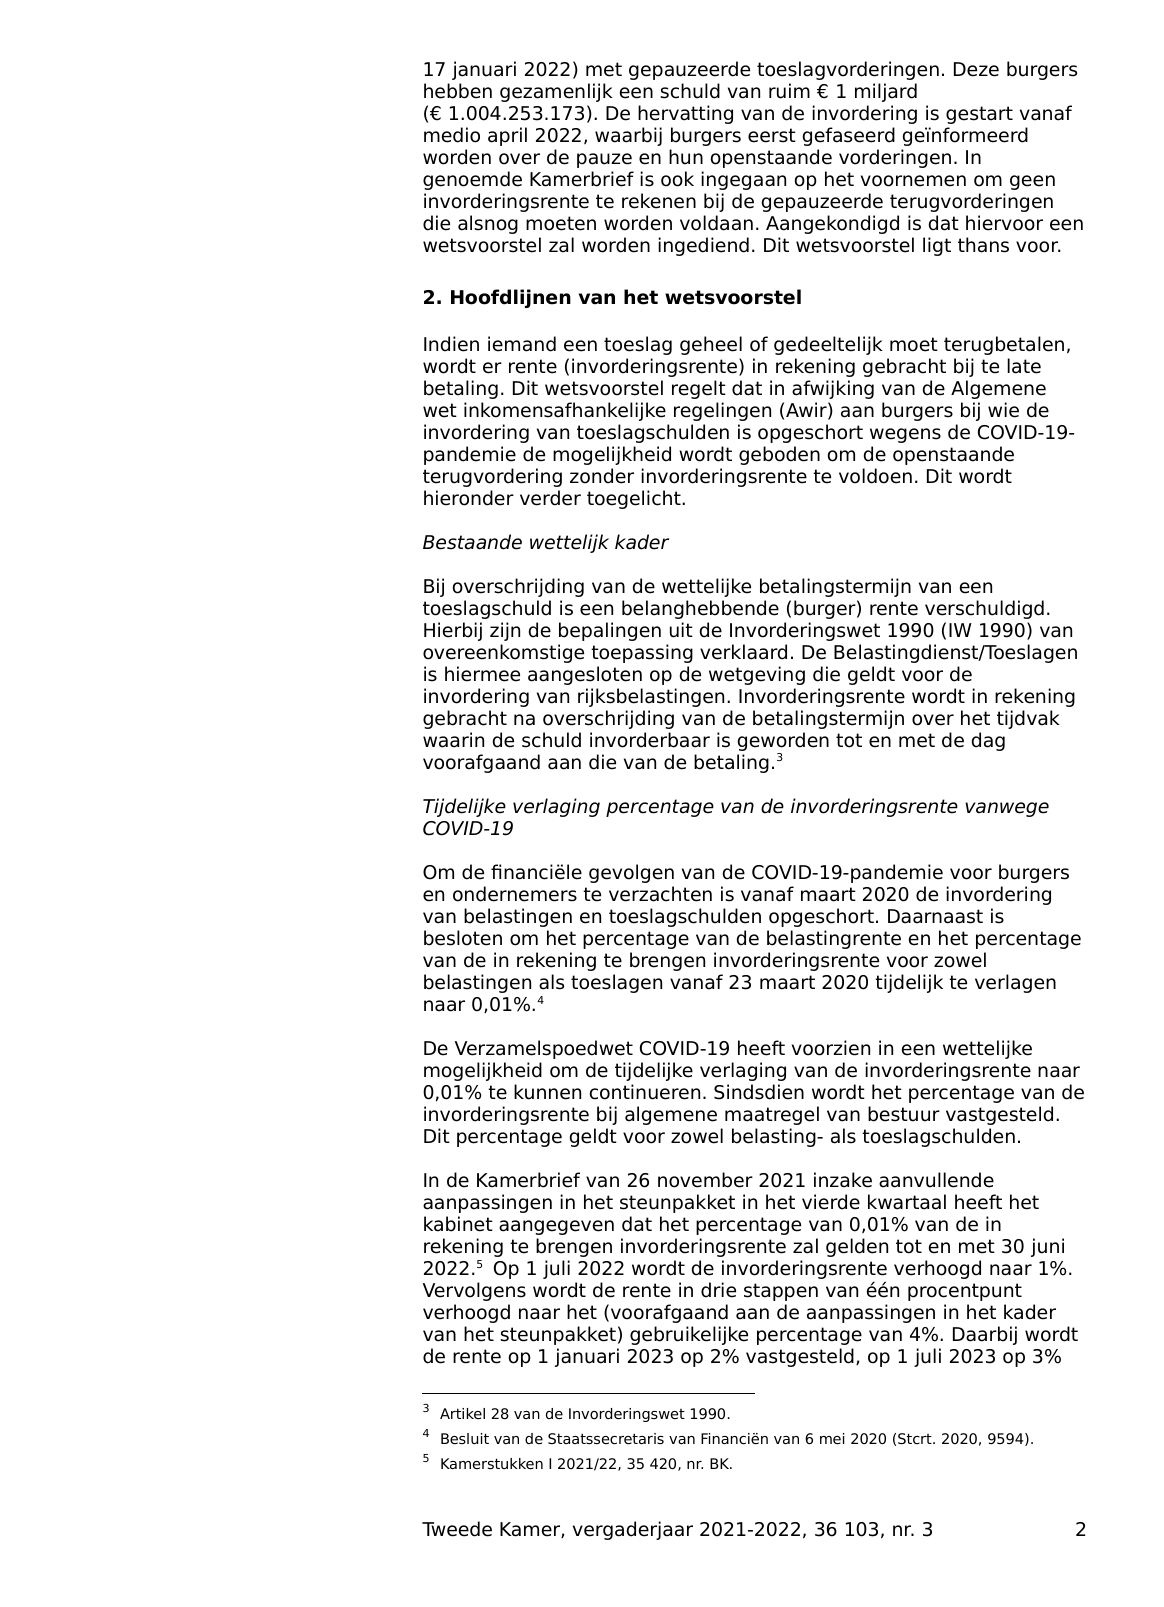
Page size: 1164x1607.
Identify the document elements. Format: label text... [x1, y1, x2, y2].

text Indien iemand een toeslag geheel of gedeeltelijk moet terugbetalen, wordt er rente (invorderingsrente) in rekening gebracht bij te late betaling. Dit wetsvoorstel regelt dat in afwijking van de Algemene wet inkomensafhankelijke regelingen (Awir) aan burgers bij wie de invordering van toeslagschulden is opgeschort wegens de COVID-19-pandemie de mogelijkheid wordt geboden om de openstaande terugvordering zonder invorderingsrente te voldoen. Dit wordt hieronder verder toegelicht. [422, 334, 1087, 510]
text 17 januari 2022) met gepauzeerde toeslagvorderingen. Deze burgers hebben gezamenlijk een schuld van ruim € 1 miljard (€ 1.004.253.173). De hervatting van de invordering is gestart vanaf medio april 2022, waarbij burgers eerst gefaseerd geïnformeerd worden over de pauze en hun openstaande vorderingen. In genoemde Kamerbrief is ook ingegaan op het voornemen om geen invorderingsrente te rekenen bij de gepauzeerde terugvorderingen die alsnog moeten worden voldaan. Aangekondigd is dat hiervoor een wetsvoorstel zal worden ingediend. Dit wetsvoorstel ligt thans voor. [422, 59, 1087, 257]
text De Verzamelspoedwet COVID-19 heeft voorzien in een wettelijke mogelijkheid om de tijdelijke verlaging van de invorderingsrente naar 0,01% te kunnen continueren. Sindsdien wordt het percentage van de invorderingsrente bij algemene maatregel van bestuur vastgesteld. Dit percentage geldt voor zowel belasting- als toeslagschulden. [422, 1038, 1087, 1148]
text Om de financiële gevolgen van de COVID-19-pandemie voor burgers en ondernemers te verzachten is vanaf maart 2020 de invordering van belastingen en toeslagschulden opgeschort. Daarnaast is besloten om het percentage van de belastingrente en het percentage van de in rekening te brengen invorderingsrente voor zowel belastingen als toeslagen vanaf 23 maart 2020 tijdelijk te verlagen naar 0,01%. [422, 862, 1087, 1016]
text Besluit van de Staatssecretaris van Financiën van 6 mei 2020 (Stcrt. 2020, 9594). [422, 1427, 1087, 1449]
subtitle Bestaande wettelijk kader [422, 532, 1087, 554]
subtitle Tijdelijke verlaging percentage van de invorderingsrente vanwege COVID-19 [422, 796, 1087, 840]
text Artikel 28 van de Invorderingswet 1990. [422, 1402, 1087, 1424]
text Bij overschrijding van de wettelijke betalingstermijn van een toeslagschuld is een belanghebbende (burger) rente verschuldigd. Hierbij zijn de bepalingen uit de Invorderingswet 1990 (IW 1990) van overeenkomstige toepassing verklaard. De Belastingdienst/Toeslagen is hiermee aangesloten op de wetgeving die geldt voor de invordering van rijksbelastingen. Invorderingsrente wordt in rekening gebracht na overschrijding van de betalingstermijn over het tijdvak waarin de schuld invorderbaar is geworden tot en met de dag voorafgaand aan die van de betaling. [422, 576, 1087, 774]
text In de Kamerbrief van 26 november 2021 inzake aanvullende aanpassingen in het steunpakket in het vierde kwartaal heeft het kabinet aangegeven dat het percentage van 0,01% van de in rekening te brengen invorderingsrente zal gelden tot en met 30 juni 2022. Op 1 juli 2022 wordt de invorderingsrente verhoogd naar 1%. Vervolgens wordt de rente in drie stappen van één procentpunt verhoogd naar het (voorafgaand aan de aanpassingen in het kader van het steunpakket) gebruikelijke percentage van 4%. Daarbij wordt de rente op 1 januari 2023 op 2% vastgesteld, op 1 juli 2023 op 3% [422, 1170, 1087, 1368]
subtitle 2. Hoofdlijnen van het wetsvoorstel [422, 287, 1087, 309]
text Kamerstukken I 2021/22, 35 420, nr. BK. [422, 1452, 1087, 1474]
